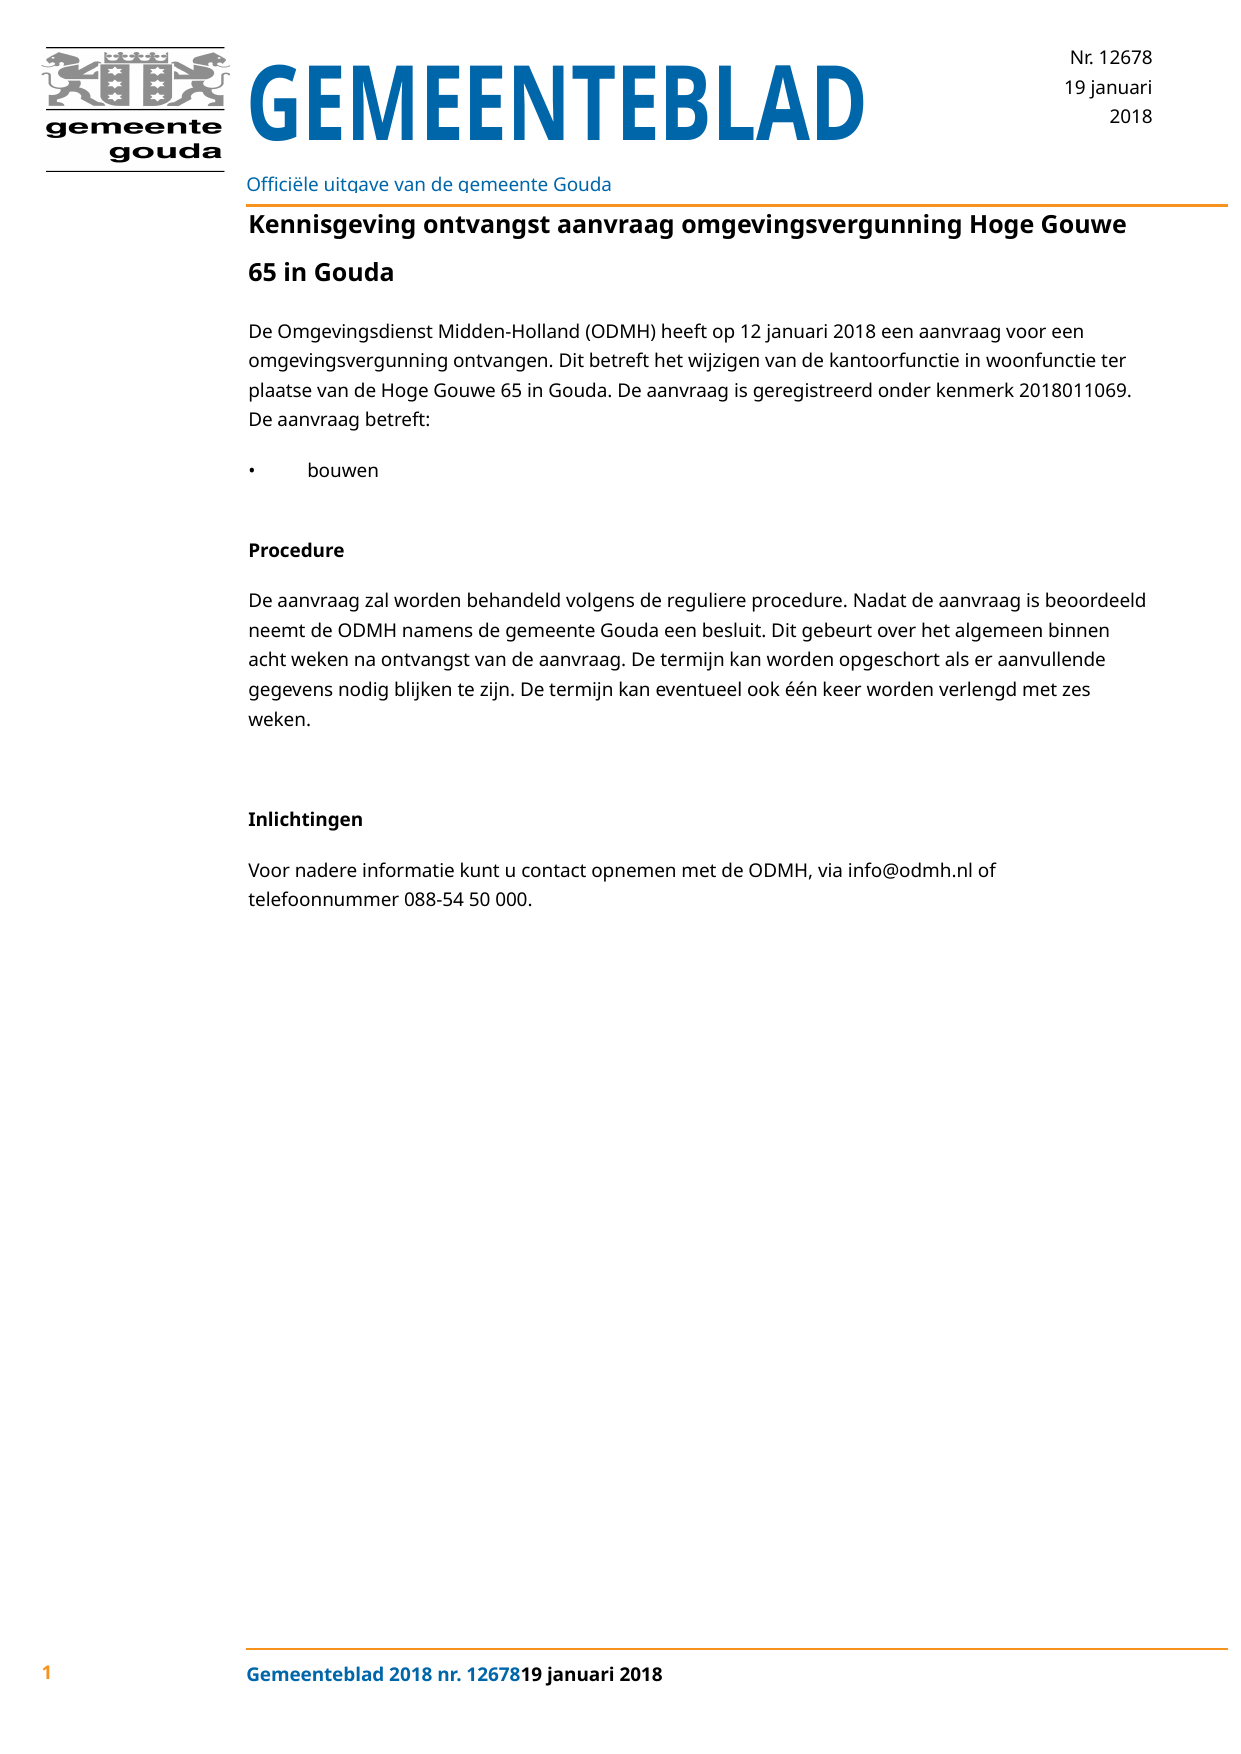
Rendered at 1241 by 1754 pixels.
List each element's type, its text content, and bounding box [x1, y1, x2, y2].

list bouwen [248, 457, 1152, 483]
text Voor nadere informatie kunt u contact opnemen met de ODMH, via info@odmh.nl of telefoonnummer 088-54 50 000. [248, 857, 1152, 912]
text De Omgevingsdienst Midden-Holland (ODMH) heeft op 12 januari 2018 een aanvraag voor een omgevingsvergunning ontvangen. Dit betreft het wijzigen van de kantoorfunctie in woonfunctie ter plaatse van de Hoge Gouwe 65 in Gouda. De aanvraag is geregistreerd onder kenmerk 2018011069. De aanvraag betreft: [248, 318, 1152, 432]
text De aanvraag zal worden behandeld volgens de reguliere procedure. Nadat de aanvraag is beoordeeld neemt de ODMH namens de gemeente Gouda een besluit. Dit gebeurt over het algemeen binnen acht weken na ontvangst van de aanvraag. De termijn kan worden opgeschort als er aanvullende gegevens nodig blijken te zijn. De termijn kan eventueel ook één keer worden verlengd met zes weken. [248, 587, 1152, 732]
text Inlichtingen [248, 807, 1152, 832]
text Procedure [248, 537, 1152, 563]
text Kennisgeving ontvangst aanvraag omgevingsvergunning Hoge Gouwe 65 in Gouda [248, 207, 1152, 288]
picture [41, 47, 231, 172]
